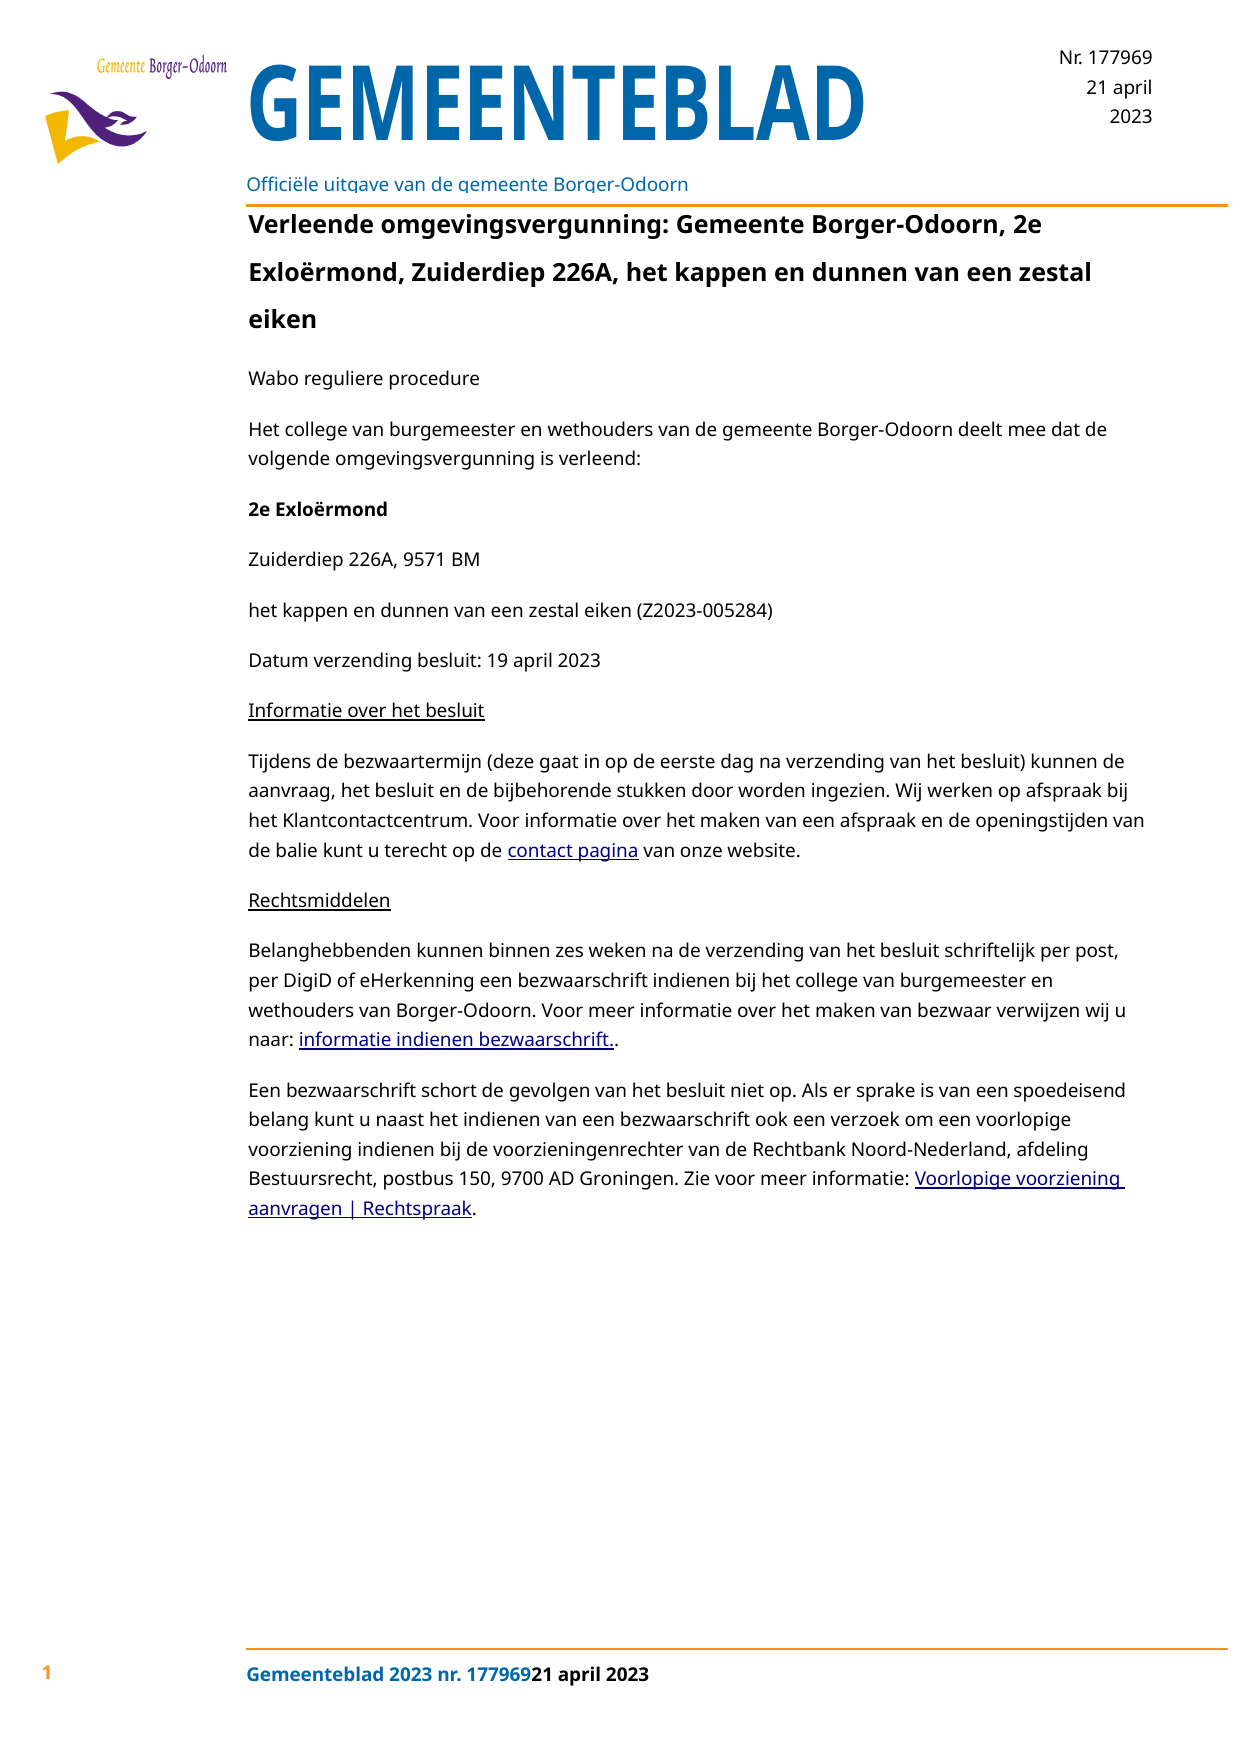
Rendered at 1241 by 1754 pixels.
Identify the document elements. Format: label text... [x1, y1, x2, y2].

text Rechtsmiddelen [248, 887, 1152, 913]
text Verleende omgevingsvergunning: Gemeente Borger-Odoorn, 2e Exloërmond, Zuiderdiep 226A, het kappen en dunnen van een zestal eiken [248, 207, 1152, 336]
text Tijdens de bezwaartermijn (deze gaat in op de eerste dag na verzending van het besluit) kunnen de aanvraag, het besluit en de bijbehorende stukken door worden ingezien. Wij werken op afspraak bij het Klantcontactcentrum. Voor informatie over het maken van een afspraak en de openingstijden van de balie kunt u terecht op de contact pagina van onze website. [248, 748, 1152, 862]
picture [41, 47, 231, 172]
text Een bezwaarschrift schort de gevolgen van het besluit niet op. Als er sprake is van een spoedeisend belang kunt u naast het indienen van een bezwaarschrift ook een verzoek om een voorlopige voorziening indienen bij de voorzieningenrechter van de Rechtbank Noord-Nederland, afdeling Bestuursrecht, postbus 150, 9700 AD Groningen. Zie voor meer informatie: Voorlopige voorziening aanvragen | Rechtspraak. [248, 1077, 1152, 1221]
text het kappen en dunnen van een zestal eiken (Z2023-005284) [248, 597, 1152, 622]
text Datum verzending besluit: 19 april 2023 [248, 647, 1152, 673]
text Zuiderdiep 226A, 9571 BM [248, 546, 1152, 572]
text Het college van burgemeester en wethouders van de gemeente Borger-Odoorn deelt mee dat de volgende omgevingsvergunning is verleend: [248, 416, 1152, 471]
text Informatie over het besluit [248, 698, 1152, 723]
text Belanghebbenden kunnen binnen zes weken na de verzending van het besluit schriftelijk per post, per DigiD of eHerkenning een bezwaarschrift indienen bij het college van burgemeester en wethouders van Borger-Odoorn. Voor meer informatie over het maken van bezwaar verwijzen wij u naar: informatie indienen bezwaarschrift.. [248, 938, 1152, 1052]
text 2e Exloërmond [248, 496, 1152, 522]
text Wabo reguliere procedure [248, 366, 1152, 391]
